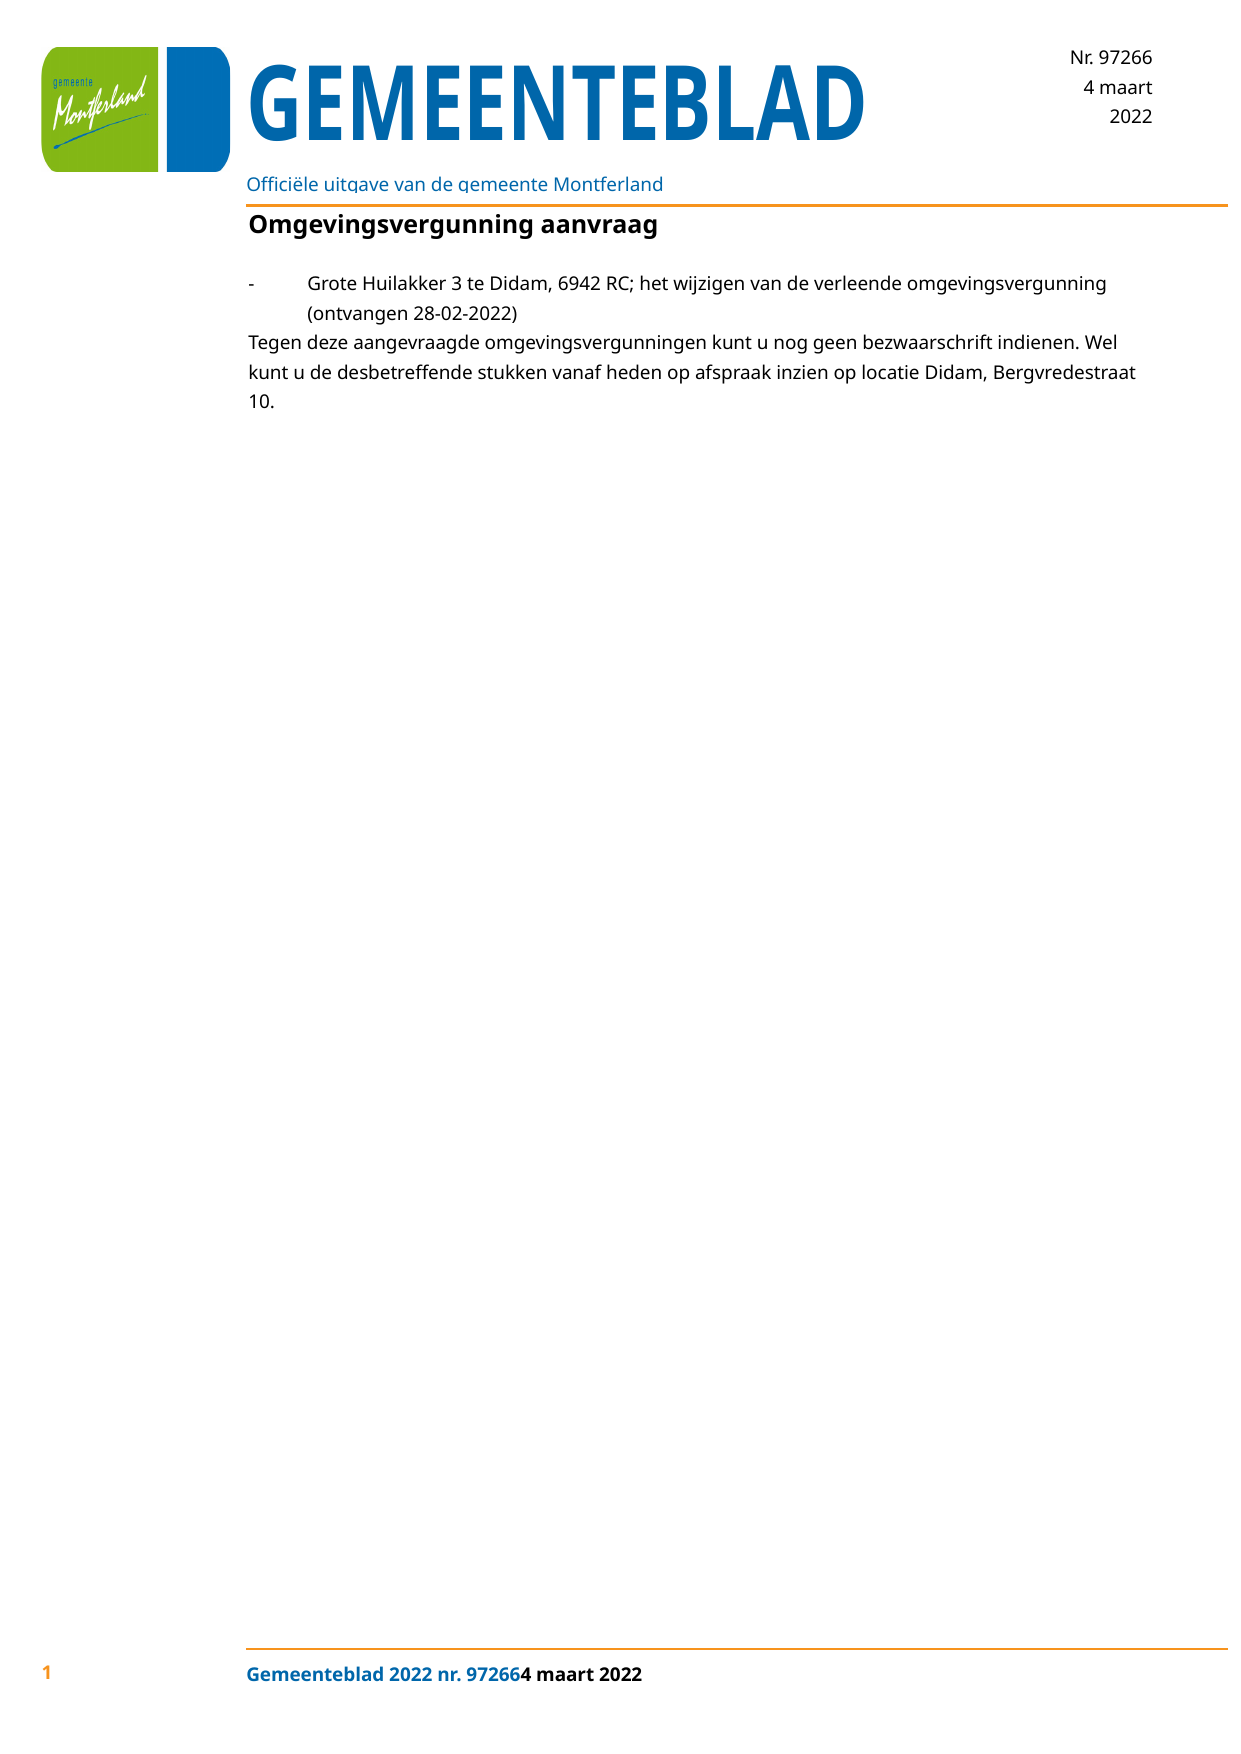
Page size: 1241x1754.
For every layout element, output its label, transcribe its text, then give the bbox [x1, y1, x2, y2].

list Grote Huilakker 3 te Didam, 6942 RC; het wijzigen van de verleende omgevingsvergunning (ontvangen 28-02-2022) [248, 270, 1152, 326]
text Tegen deze aangevraagde omgevingsvergunningen kunt u nog geen bezwaarschrift indienen. Wel kunt u de desbetreffende stukken vanaf heden op afspraak inzien op locatie Didam, Bergvredestraat 10. [248, 329, 1152, 414]
picture [41, 47, 231, 172]
text Omgevingsvergunning aanvraag [248, 207, 1152, 241]
